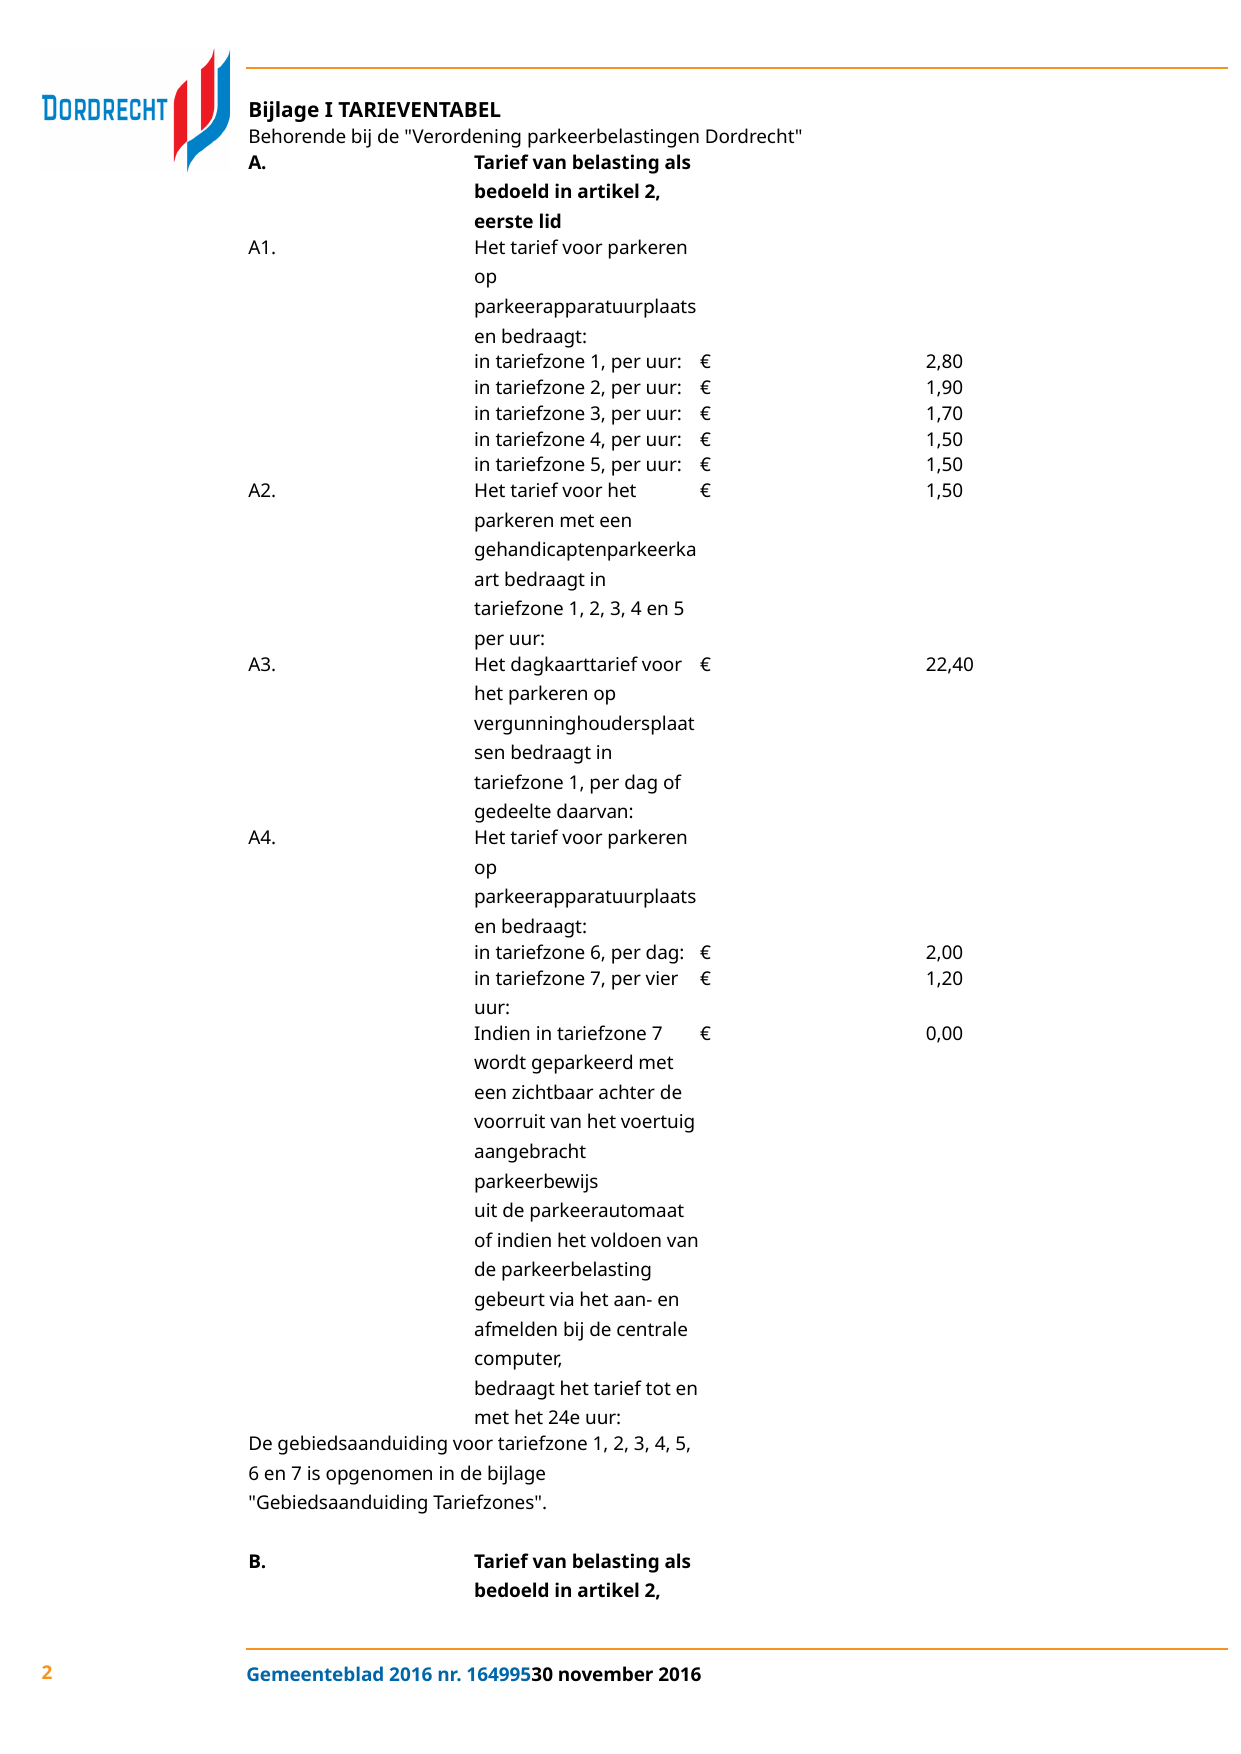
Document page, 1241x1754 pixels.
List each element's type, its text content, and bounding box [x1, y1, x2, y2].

table_cell [926, 825, 1152, 939]
table_cell 1,50 [926, 426, 1152, 451]
table_cell 2,00 [926, 939, 1152, 965]
table_header B. [248, 1548, 474, 1603]
table_cell [248, 426, 474, 451]
table_cell Indien in tariefzone 7 wordt geparkeerd met een zichtbaar achter de voorruit van het voertuig aangebracht parkeerbewijs uit de parkeerautomaat of indien het voldoen van de parkeerbelasting gebeurt via het aan- en afmelden bij de centrale computer, bedraagt het tarief tot en met het 24e uur: [474, 1020, 700, 1430]
table_cell Het tarief voor parkeren op parkeerapparatuurplaatsen bedraagt: [474, 825, 700, 939]
table_cell € [700, 374, 926, 400]
table_cell A2. [248, 477, 474, 651]
table_cell € [700, 400, 926, 426]
table_header A. [248, 149, 474, 234]
table_cell [926, 1430, 1152, 1515]
table_cell 1,50 [926, 477, 1152, 651]
table_cell in tariefzone 6, per dag: [474, 939, 700, 965]
table_cell € [700, 651, 926, 824]
table_cell A4. [248, 825, 474, 939]
table_cell [700, 234, 926, 348]
table_header Tarief van belasting als bedoeld in artikel 2, eerste lid [474, 149, 700, 234]
table_cell 1,70 [926, 400, 1152, 426]
table_cell in tariefzone 5, per uur: [474, 451, 700, 477]
text Bijlage I TARIEVENTABEL [248, 95, 1152, 123]
table_cell 0,00 [926, 1020, 1152, 1430]
table_cell € [700, 965, 926, 1020]
table_cell [700, 825, 926, 939]
table_cell 1,50 [926, 451, 1152, 477]
table_cell in tariefzone 7, per vier uur: [474, 965, 700, 1020]
table_cell € [700, 426, 926, 451]
table_cell [248, 939, 474, 965]
table_cell A1. [248, 234, 474, 348]
table_cell in tariefzone 1, per uur: [474, 349, 700, 374]
table_cell € [700, 451, 926, 477]
table_cell [248, 451, 474, 477]
table_cell Het tarief voor het parkeren met een gehandicaptenparkeerkaart bedraagt in tariefzone 1, 2, 3, 4 en 5 per uur: [474, 477, 700, 651]
table_cell Het tarief voor parkeren op parkeerapparatuurplaatsen bedraagt: [474, 234, 700, 348]
table_cell € [700, 1020, 926, 1430]
table_cell 1,90 [926, 374, 1152, 400]
table_cell [248, 400, 474, 426]
table_cell [248, 374, 474, 400]
table_cell 1,20 [926, 965, 1152, 1020]
text Behorende bij de "Verordening parkeerbelastingen Dordrecht" [248, 123, 1152, 149]
table_cell [248, 965, 474, 1020]
table_cell in tariefzone 2, per uur: [474, 374, 700, 400]
table_header Tarief van belasting als bedoeld in artikel 2, [474, 1548, 700, 1603]
table_cell A3. [248, 651, 474, 824]
table_cell De gebiedsaanduiding voor tariefzone 1, 2, 3, 4, 5, 6 en 7 is opgenomen in de bijlage "Gebiedsaanduiding Tariefzones". [248, 1430, 700, 1515]
table_cell [926, 234, 1152, 348]
table_cell in tariefzone 3, per uur: [474, 400, 700, 426]
picture [41, 47, 231, 172]
table_cell [248, 349, 474, 374]
table_cell 22,40 [926, 651, 1152, 824]
table_cell Het dagkaarttarief voor het parkeren op vergunninghoudersplaatsen bedraagt in tariefzone 1, per dag of gedeelte daarvan: [474, 651, 700, 824]
table_cell [248, 1020, 474, 1430]
table_cell € [700, 349, 926, 374]
table_cell € [700, 939, 926, 965]
table_cell in tariefzone 4, per uur: [474, 426, 700, 451]
table_cell € [700, 477, 926, 651]
table_cell [700, 1430, 926, 1515]
table_cell 2,80 [926, 349, 1152, 374]
